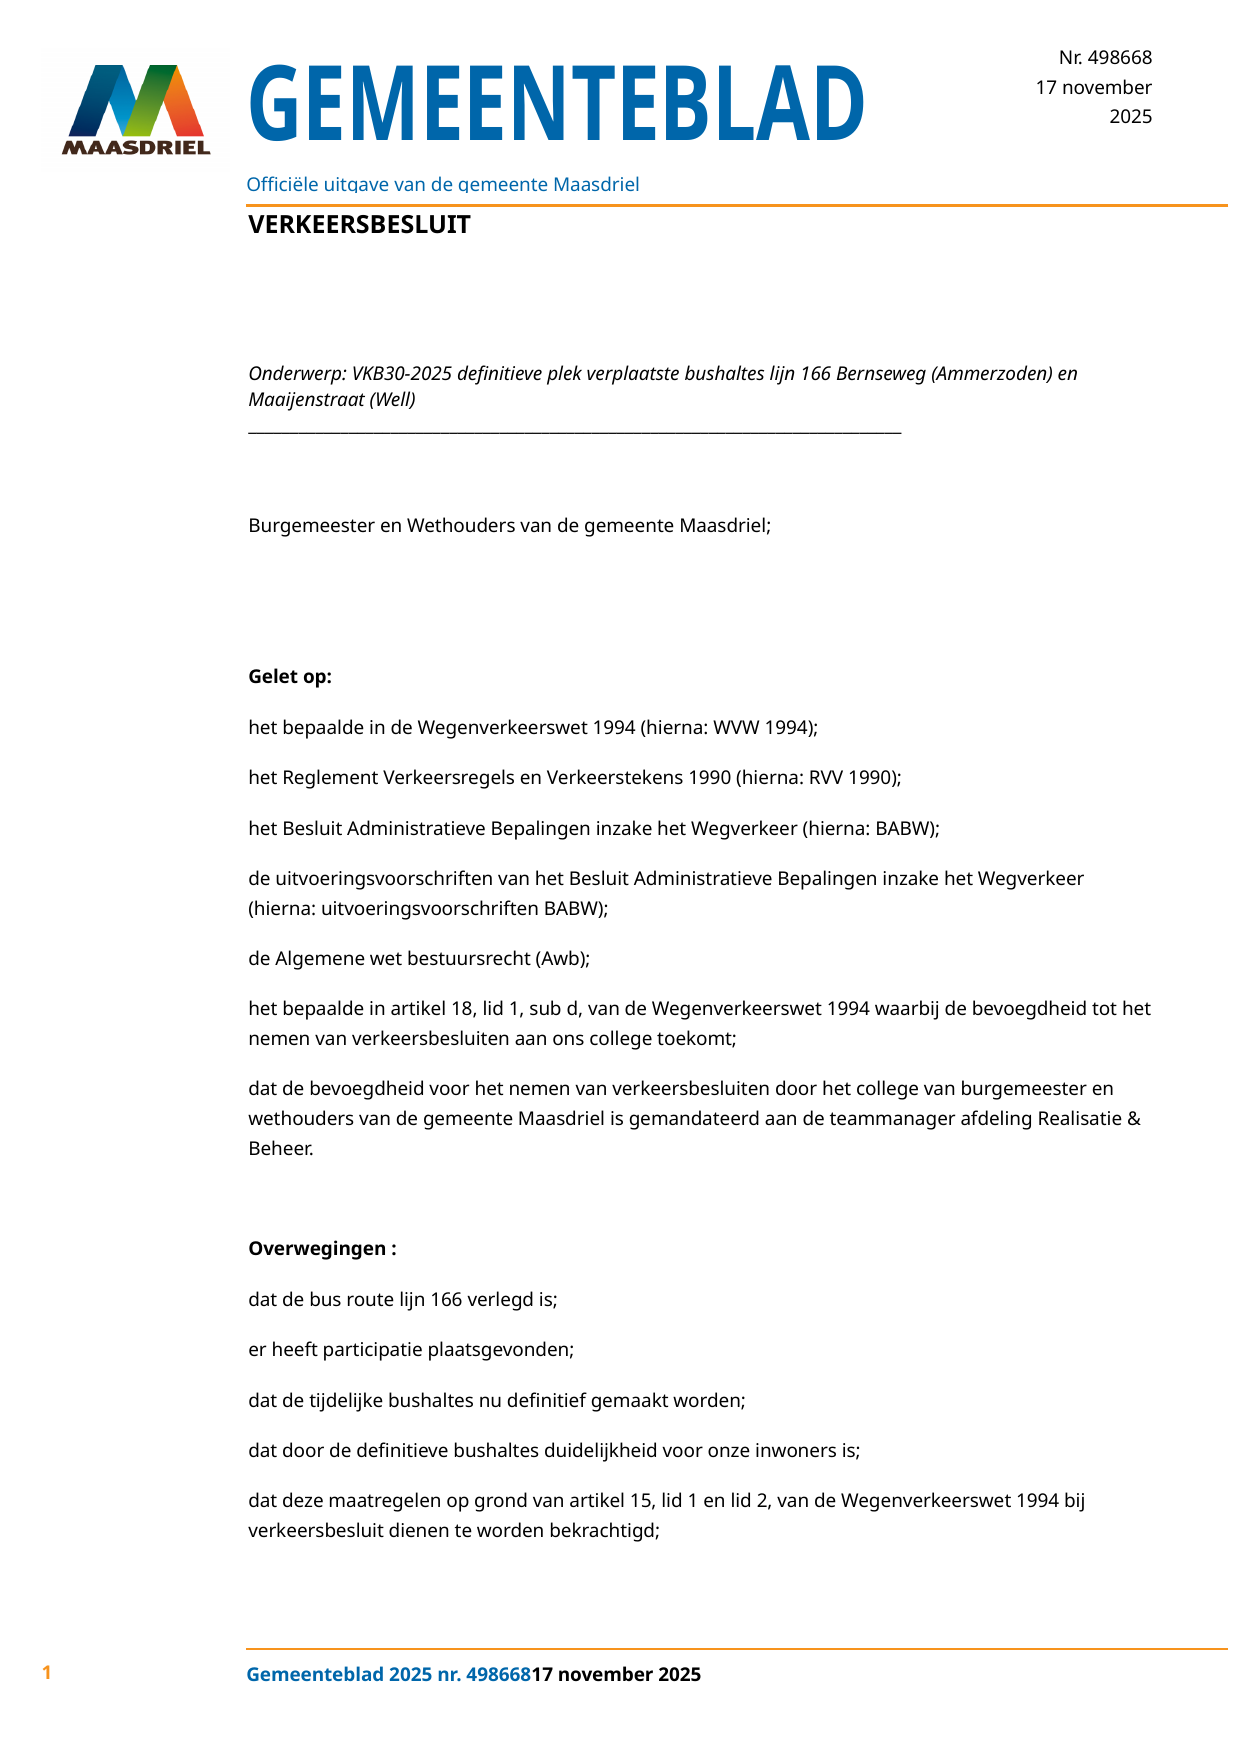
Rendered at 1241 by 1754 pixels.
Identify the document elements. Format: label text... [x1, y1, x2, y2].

text dat de tijdelijke bushaltes nu definitief gemaakt worden; [248, 1387, 1152, 1413]
text Gelet op: [248, 663, 1152, 689]
text het bepaalde in de Wegenverkeerswet 1994 (hierna: WVW 1994); [248, 714, 1152, 740]
text Burgemeester en Wethouders van de gemeente Maasdriel; [248, 512, 1152, 538]
text dat deze maatregelen op grond van artikel 15, lid 1 en lid 2, van de Wegenverkeerswet 1994 bij verkeersbesluit dienen te worden bekrachtigd; [248, 1488, 1152, 1543]
text het Reglement Verkeersregels en Verkeerstekens 1990 (hierna: RVV 1990); [248, 764, 1152, 790]
text ______________________________________________________________________________ [248, 411, 1152, 437]
text dat de bus route lijn 166 verlegd is; [248, 1286, 1152, 1312]
text Onderwerp: VKB30-2025 definitieve plek verplaatste bushaltes lijn 166 Bernseweg (Ammerzoden) en Maaijenstraat (Well) [248, 360, 1152, 411]
text de uitvoeringsvoorschriften van het Besluit Administratieve Bepalingen inzake het Wegverkeer (hierna: uitvoeringsvoorschriften BABW); [248, 865, 1152, 921]
text Overwegingen : [248, 1236, 1152, 1261]
text het Besluit Administratieve Bepalingen inzake het Wegverkeer (hierna: BABW); [248, 815, 1152, 841]
picture [41, 47, 231, 172]
text VERKEERSBESLUIT [248, 207, 1152, 241]
text het bepaalde in artikel 18, lid 1, sub d, van de Wegenverkeerswet 1994 waarbij de bevoegdheid tot het nemen van verkeersbesluiten aan ons college toekomt; [248, 996, 1152, 1051]
text dat door de definitieve bushaltes duidelijkheid voor onze inwoners is; [248, 1437, 1152, 1463]
text dat de bevoegdheid voor het nemen van verkeersbesluiten door het college van burgemeester en wethouders van de gemeente Maasdriel is gemandateerd aan de teammanager afdeling Realisatie & Beheer. [248, 1076, 1152, 1161]
text de Algemene wet bestuursrecht (Awb); [248, 945, 1152, 971]
text er heeft participatie plaatsgevonden; [248, 1336, 1152, 1362]
